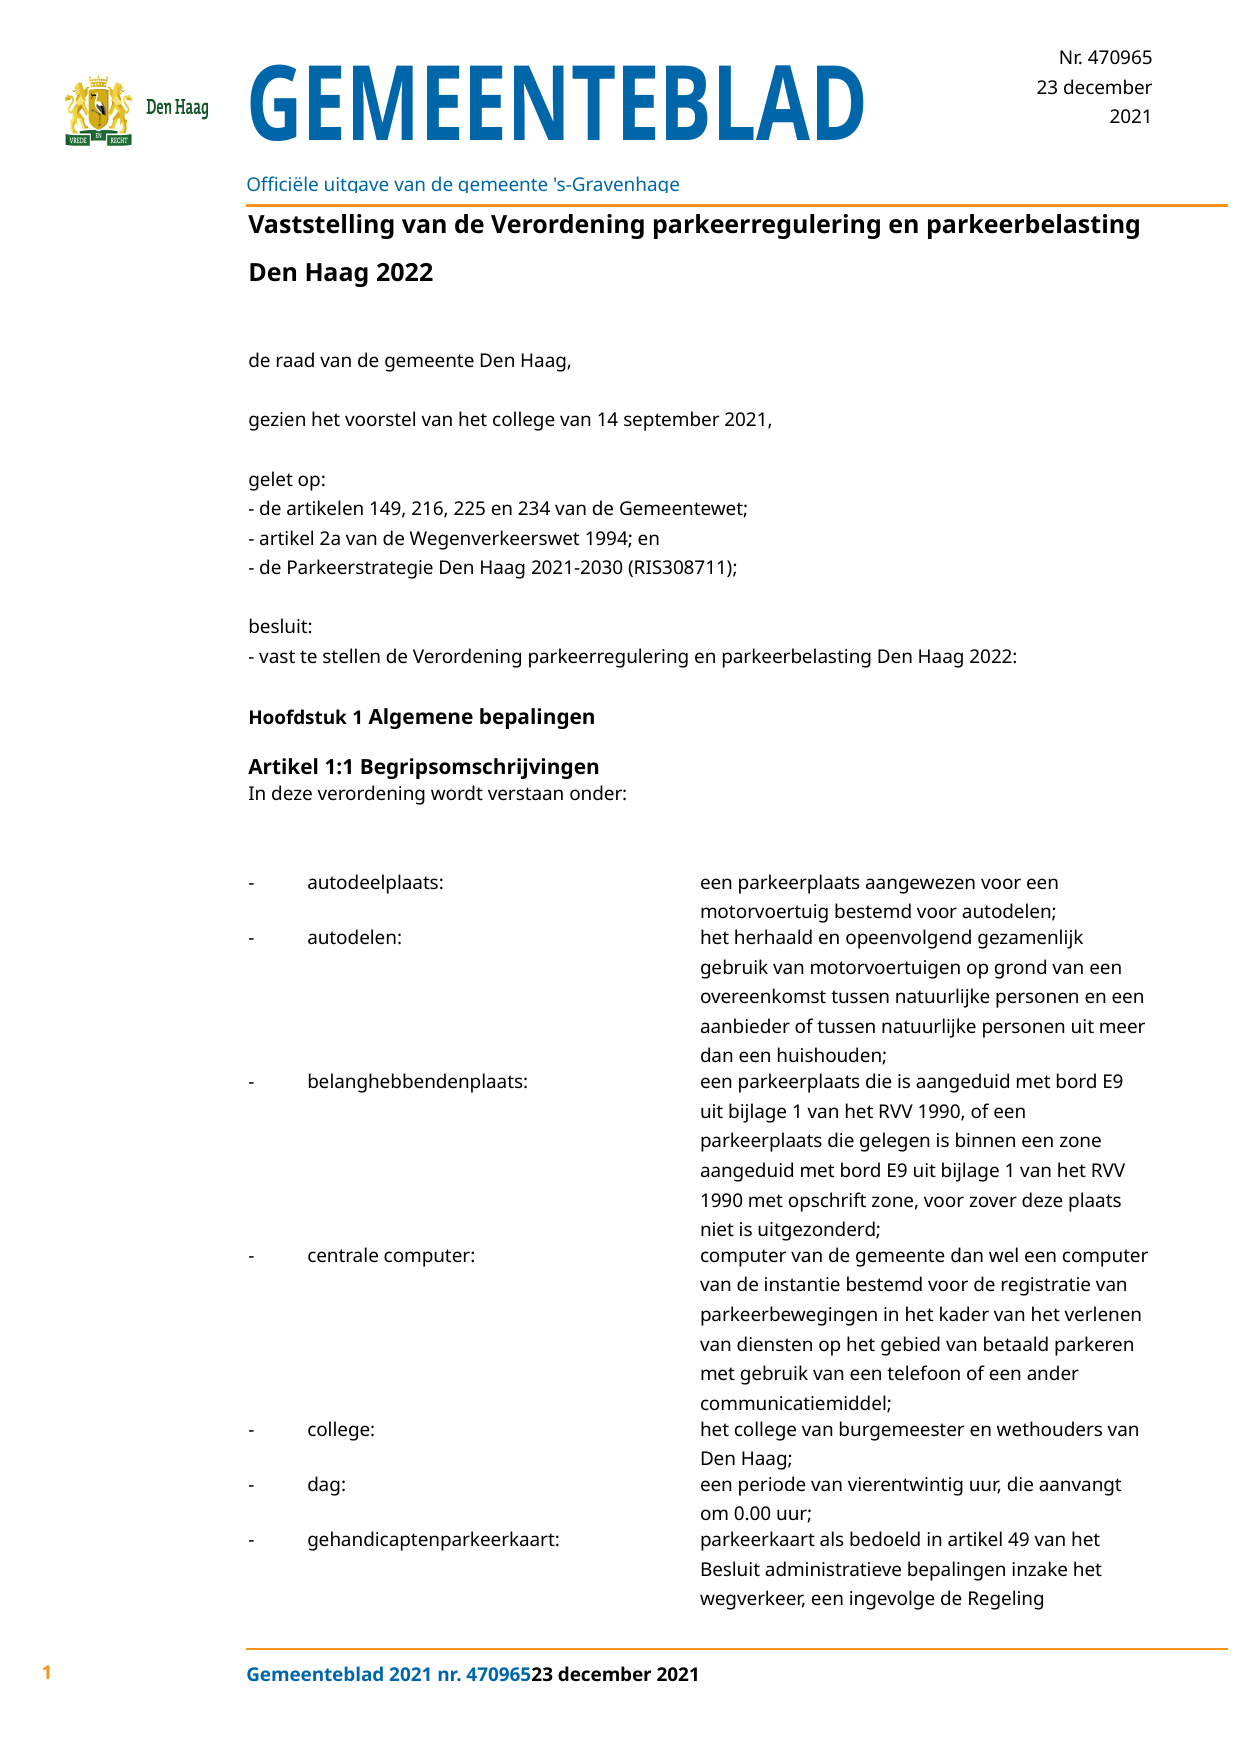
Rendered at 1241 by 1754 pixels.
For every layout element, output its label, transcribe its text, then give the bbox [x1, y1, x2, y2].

text - de artikelen 149, 216, 225 en 234 van de Gemeentewet; [248, 495, 1152, 521]
table_cell het herhaald en opeenvolgend gezamenlijk gebruik van motorvoertuigen op grond van een overeenkomst tussen natuurlijke personen en een aanbieder of tussen natuurlijke personen uit meer dan een huishouden; [700, 924, 1152, 1068]
table_cell dag: [248, 1471, 700, 1526]
text - artikel 2a van de Wegenverkeerswet 1994; en [248, 525, 1152, 551]
table_cell computer van de gemeente dan wel een computer van de instantie bestemd voor de registratie van parkeerbewegingen in het kader van het verlenen van diensten op het gebied van betaald parkeren met gebruik van een telefoon of een ander communicatiemiddel; [700, 1242, 1152, 1416]
text Artikel 1:1 Begripsomschrijvingen [248, 752, 1152, 780]
picture [41, 47, 231, 172]
text besluit: [248, 614, 1152, 639]
text Vaststelling van de Verordening parkeerregulering en parkeerbelasting Den Haag 2022 [248, 207, 1152, 288]
text gelet op: [248, 466, 1152, 492]
table_cell autodelen: [248, 924, 700, 1068]
text In deze verordening wordt verstaan onder: [248, 780, 1152, 806]
text - de Parkeerstrategie Den Haag 2021-2030 (RIS308711); [248, 554, 1152, 580]
table_cell centrale computer: [248, 1242, 700, 1416]
table_cell een parkeerplaats die is aangeduid met bord E9 uit bijlage 1 van het RVV 1990, of een parkeerplaats die gelegen is binnen een zone aangeduid met bord E9 uit bijlage 1 van het RVV 1990 met opschrift zone, voor zover deze plaats niet is uitgezonderd; [700, 1069, 1152, 1242]
table_cell belanghebbendenplaats: [248, 1069, 700, 1242]
text - vast te stellen de Verordening parkeerregulering en parkeerbelasting Den Haag 2022: [248, 643, 1152, 669]
table_header een parkeerplaats aangewezen voor een motorvoertuig bestemd voor autodelen; [700, 869, 1152, 924]
text de raad van de gemeente Den Haag, [248, 347, 1152, 373]
table_cell een periode van vierentwintig uur, die aanvangt om 0.00 uur; [700, 1471, 1152, 1526]
table_header autodeelplaats: [248, 869, 700, 924]
table_cell parkeerkaart als bedoeld in artikel 49 van het Besluit administratieve bepalingen inzake het wegverkeer, een ingevolge de Regeling [700, 1526, 1152, 1611]
table_cell college: [248, 1416, 700, 1471]
table_cell gehandicaptenparkeerkaart: [248, 1526, 700, 1611]
text Hoofdstuk 1 Algemene bepalingen [248, 702, 1152, 731]
table_cell het college van burgemeester en wethouders van Den Haag; [700, 1416, 1152, 1471]
text gezien het voorstel van het college van 14 september 2021, [248, 407, 1152, 432]
